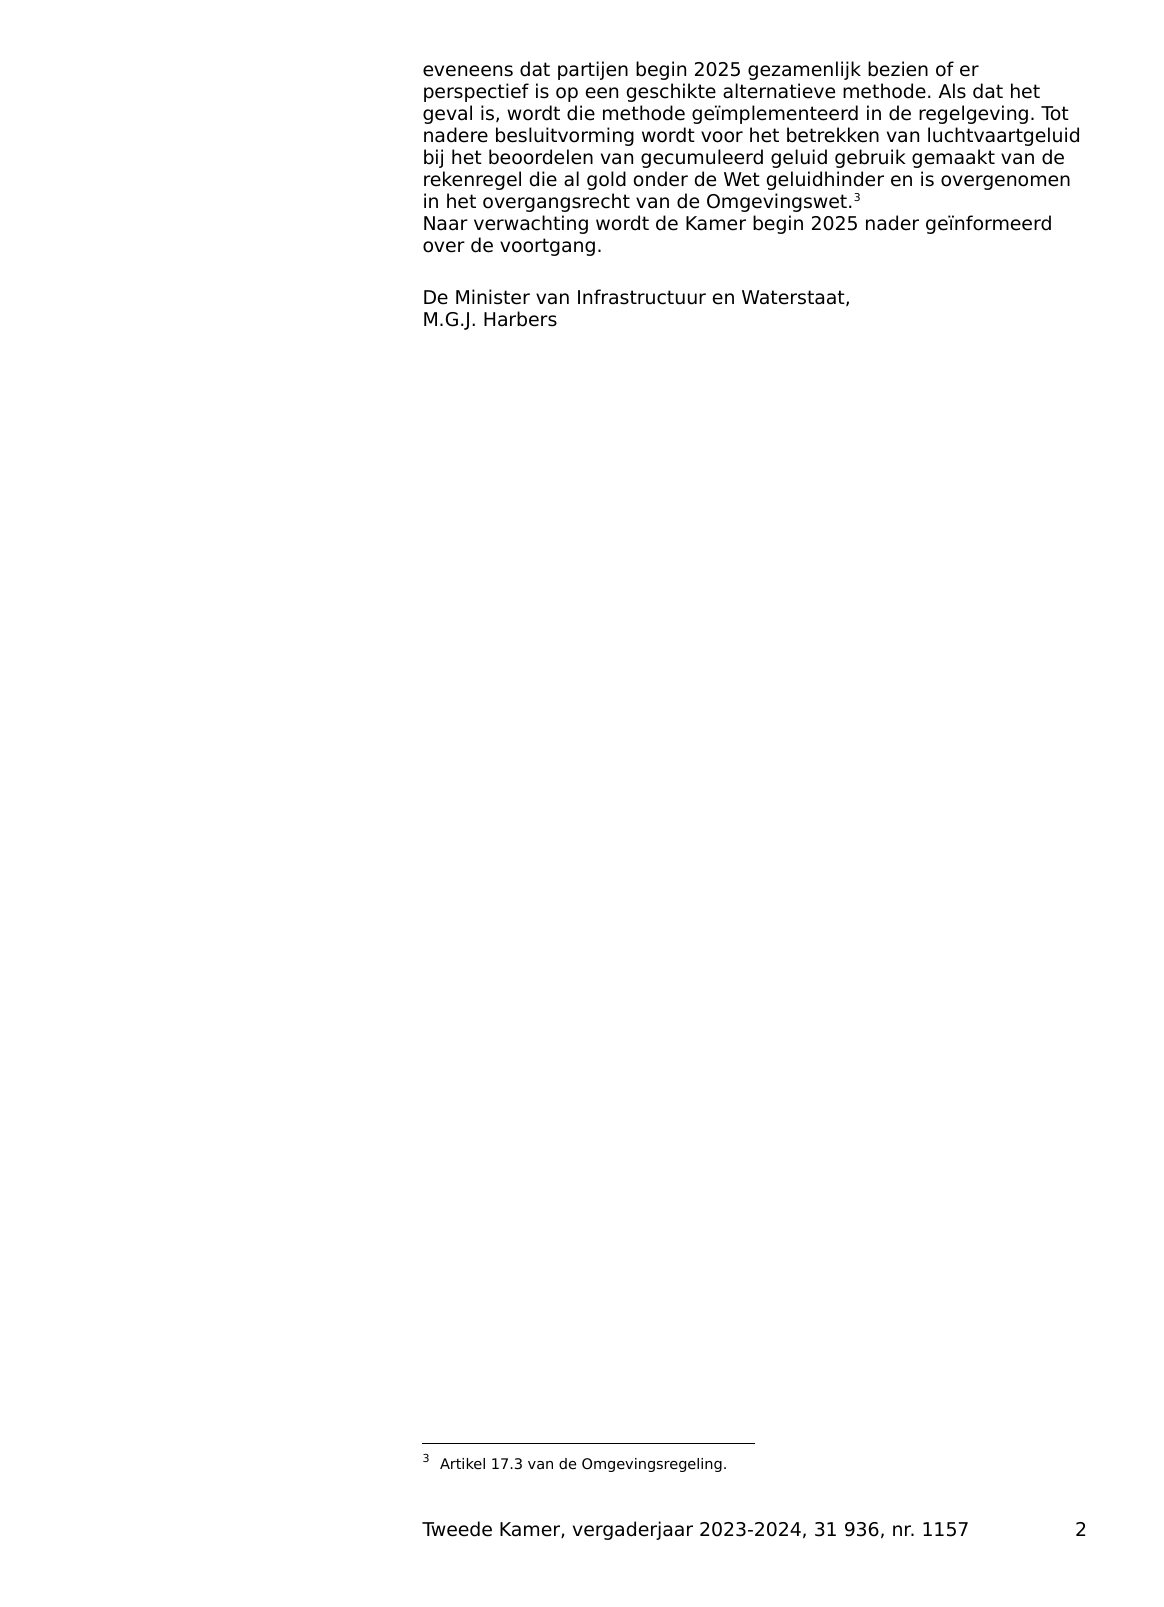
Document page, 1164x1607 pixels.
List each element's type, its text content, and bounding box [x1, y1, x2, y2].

text De Minister van Infrastructuur en Waterstaat, M.G.J. Harbers [422, 287, 1087, 331]
text Naar verwachting wordt de Kamer begin 2025 nader geïnformeerd over de voortgang. [422, 213, 1087, 257]
text Artikel 17.3 van de Omgevingsregeling. [422, 1452, 1087, 1474]
text eveneens dat partijen begin 2025 gezamenlijk bezien of er perspectief is op een geschikte alternatieve methode. Als dat het geval is, wordt die methode geïmplementeerd in de regelgeving. Tot nadere besluitvorming wordt voor het betrekken van luchtvaartgeluid bij het beoordelen van gecumuleerd geluid gebruik gemaakt van de rekenregel die al gold onder de Wet geluidhinder en is overgenomen in het overgangsrecht van de Omgevingswet. [422, 59, 1087, 213]
